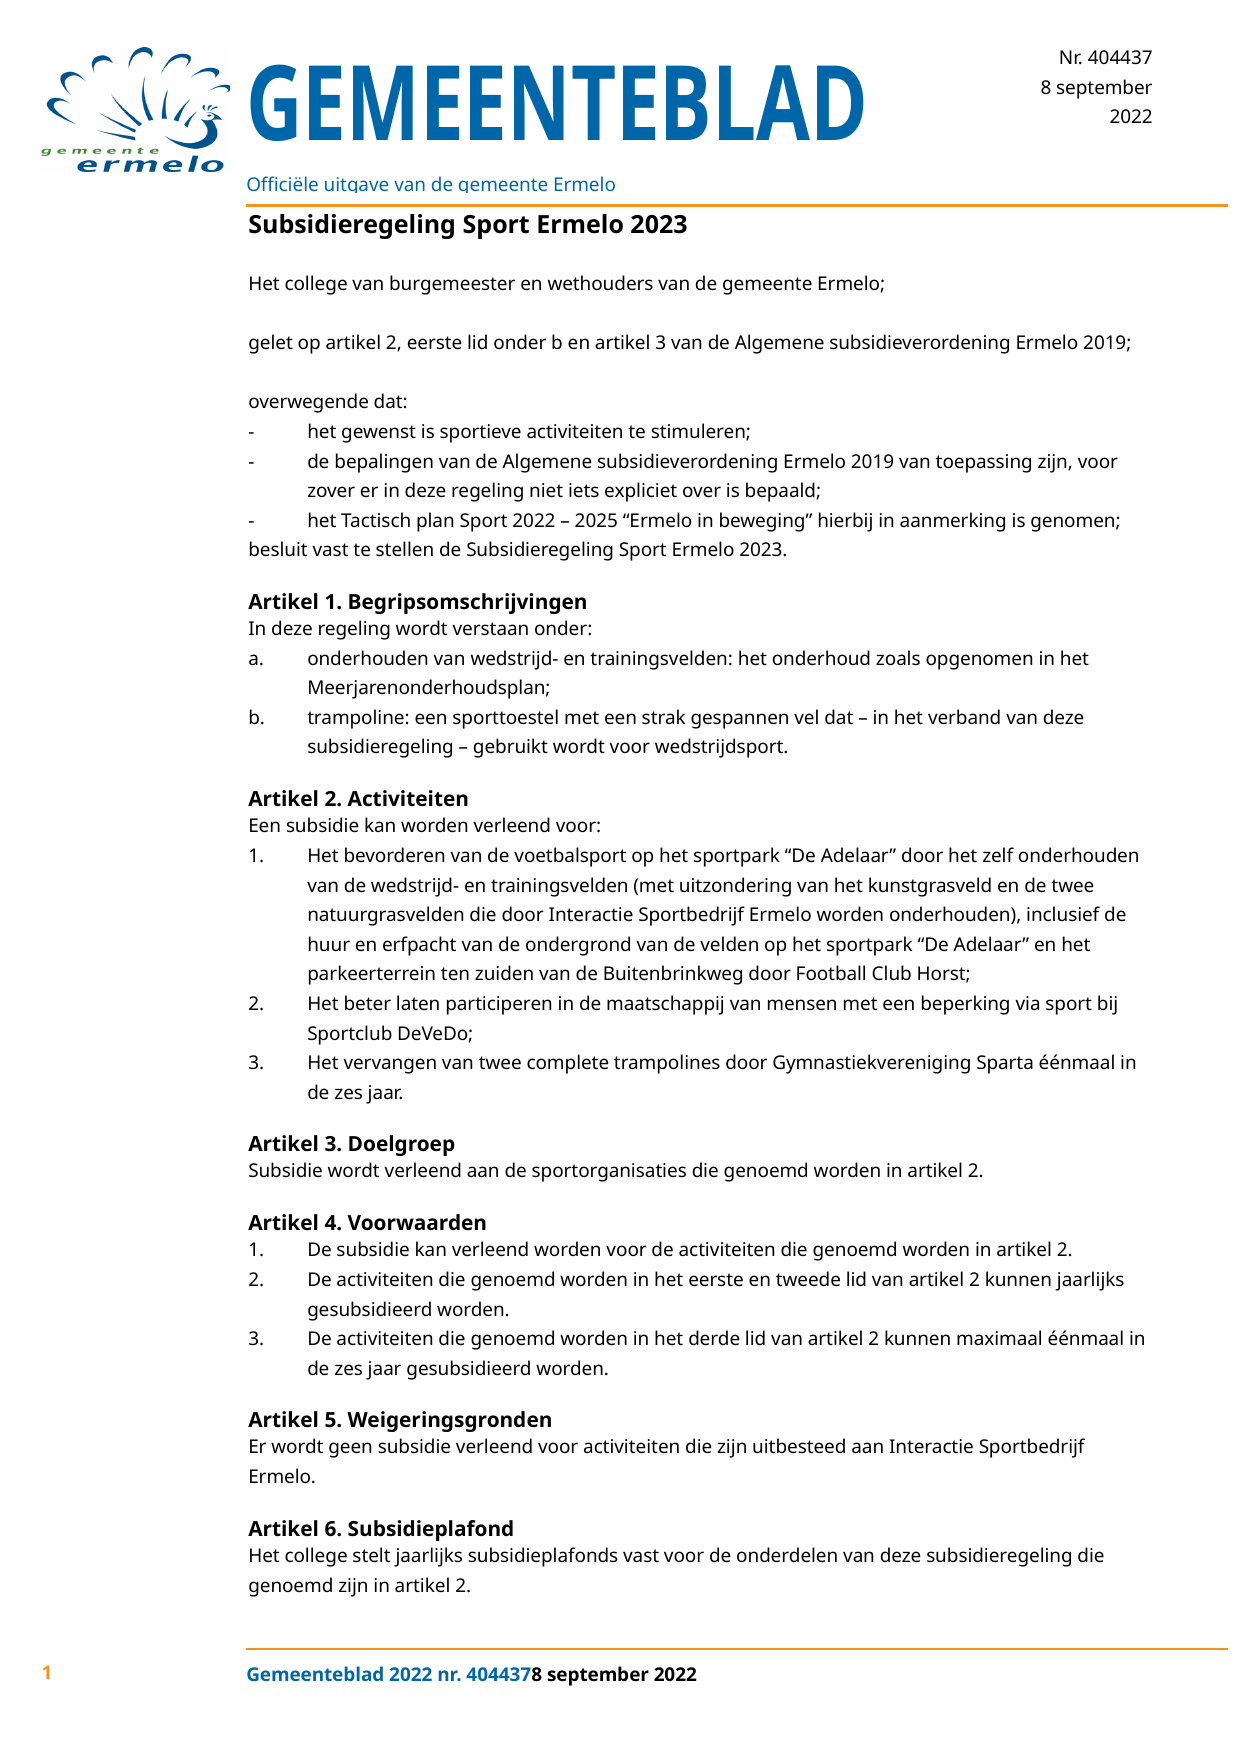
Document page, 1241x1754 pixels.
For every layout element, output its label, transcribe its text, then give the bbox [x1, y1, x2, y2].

list onderhouden van wedstrijd- en trainingsvelden: het onderhoud zoals opgenomen in het Meerjarenonderhoudsplan; [248, 645, 1152, 700]
picture [41, 47, 231, 172]
list De subsidie kan verleend worden voor de activiteiten die genoemd worden in artikel 2. [248, 1237, 1152, 1262]
text Het college van burgemeester en wethouders van de gemeente Ermelo; [248, 270, 1152, 296]
text gelet op artikel 2, eerste lid onder b en artikel 3 van de Algemene subsidieverordening Ermelo 2019; [248, 329, 1152, 355]
text Subsidie wordt verleend aan de sportorganisaties die genoemd worden in artikel 2. [248, 1158, 1152, 1183]
text Er wordt geen subsidie verleend voor activiteiten die zijn uitbesteed aan Interactie Sportbedrijf Ermelo. [248, 1434, 1152, 1489]
text Artikel 3. Doelgroep [248, 1129, 1152, 1158]
list De activiteiten die genoemd worden in het eerste en tweede lid van artikel 2 kunnen jaarlijks gesubsidieerd worden. [248, 1266, 1152, 1321]
text Subsidieregeling Sport Ermelo 2023 [248, 207, 1152, 241]
text Artikel 1. Begripsomschrijvingen [248, 587, 1152, 615]
list Het bevorderen van de voetbalsport op het sportpark “De Adelaar” door het zelf onderhouden van de wedstrijd- en trainingsvelden (met uitzondering van het kunstgrasveld en de twee natuurgrasvelden die door Interactie Sportbedrijf Ermelo worden onderhouden), inclusief de huur en erfpacht van de ondergrond van de velden op het sportpark “De Adelaar” en het parkeerterrein ten zuiden van de Buitenbrinkweg door Football Club Horst; [248, 842, 1152, 986]
text Een subsidie kan worden verleend voor: [248, 813, 1152, 838]
text besluit vast te stellen de Subsidieregeling Sport Ermelo 2023. [248, 537, 1152, 562]
list het Tactisch plan Sport 2022 – 2025 “Ermelo in beweging” hierbij in aanmerking is genomen; [248, 507, 1152, 533]
text overwegende dat: [248, 389, 1152, 414]
list de bepalingen van de Algemene subsidieverordening Ermelo 2019 van toepassing zijn, voor zover er in deze regeling niet iets expliciet over is bepaald; [248, 448, 1152, 503]
list Het beter laten participeren in de maatschappij van mensen met een beperking via sport bij Sportclub DeVeDo; [248, 990, 1152, 1045]
text Artikel 6. Subsidieplafond [248, 1514, 1152, 1542]
text In deze regeling wordt verstaan onder: [248, 615, 1152, 641]
list Het vervangen van twee complete trampolines door Gymnastiekvereniging Sparta éénmaal in de zes jaar. [248, 1049, 1152, 1104]
text Artikel 2. Activiteiten [248, 784, 1152, 813]
text Artikel 4. Voorwaarden [248, 1208, 1152, 1237]
text Artikel 5. Weigeringsgronden [248, 1405, 1152, 1434]
text Het college stelt jaarlijks subsidieplafonds vast voor de onderdelen van deze subsidieregeling die genoemd zijn in artikel 2. [248, 1542, 1152, 1597]
list trampoline: een sporttoestel met een strak gespannen vel dat – in het verband van deze subsidieregeling – gebruikt wordt voor wedstrijdsport. [248, 704, 1152, 759]
list het gewenst is sportieve activiteiten te stimuleren; [248, 418, 1152, 444]
list De activiteiten die genoemd worden in het derde lid van artikel 2 kunnen maximaal éénmaal in de zes jaar gesubsidieerd worden. [248, 1325, 1152, 1381]
